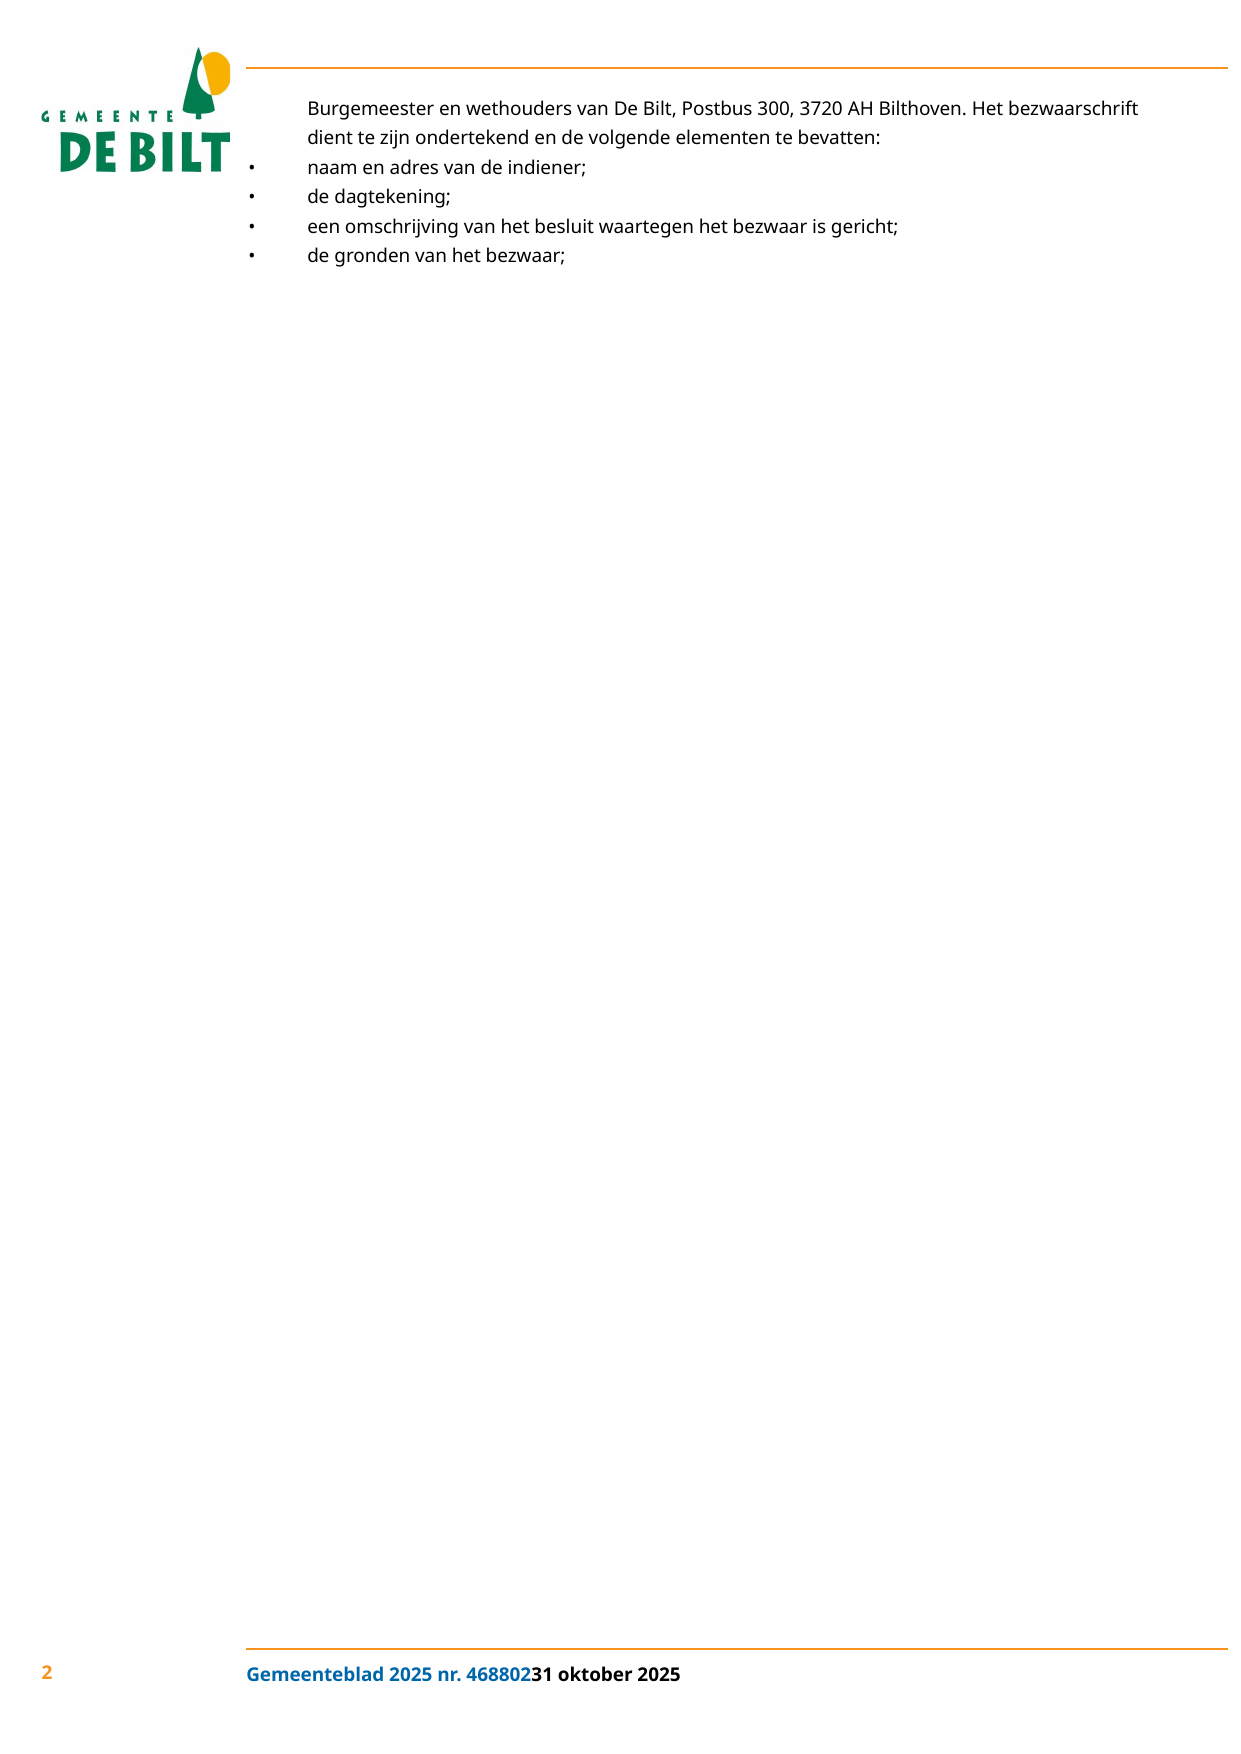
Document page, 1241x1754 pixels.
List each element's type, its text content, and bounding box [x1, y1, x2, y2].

picture [41, 47, 231, 172]
list de gronden van het bezwaar; [248, 243, 1152, 268]
list de dagtekening; [248, 183, 1152, 209]
list een omschrijving van het besluit waartegen het bezwaar is gericht; [248, 213, 1152, 239]
list naam en adres van de indiener; [248, 154, 1152, 180]
list Burgemeester en wethouders van De Bilt, Postbus 300, 3720 AH Bilthoven. Het bezwaarschrift dient te zijn ondertekend en de volgende elementen te bevatten: [248, 95, 1152, 150]
